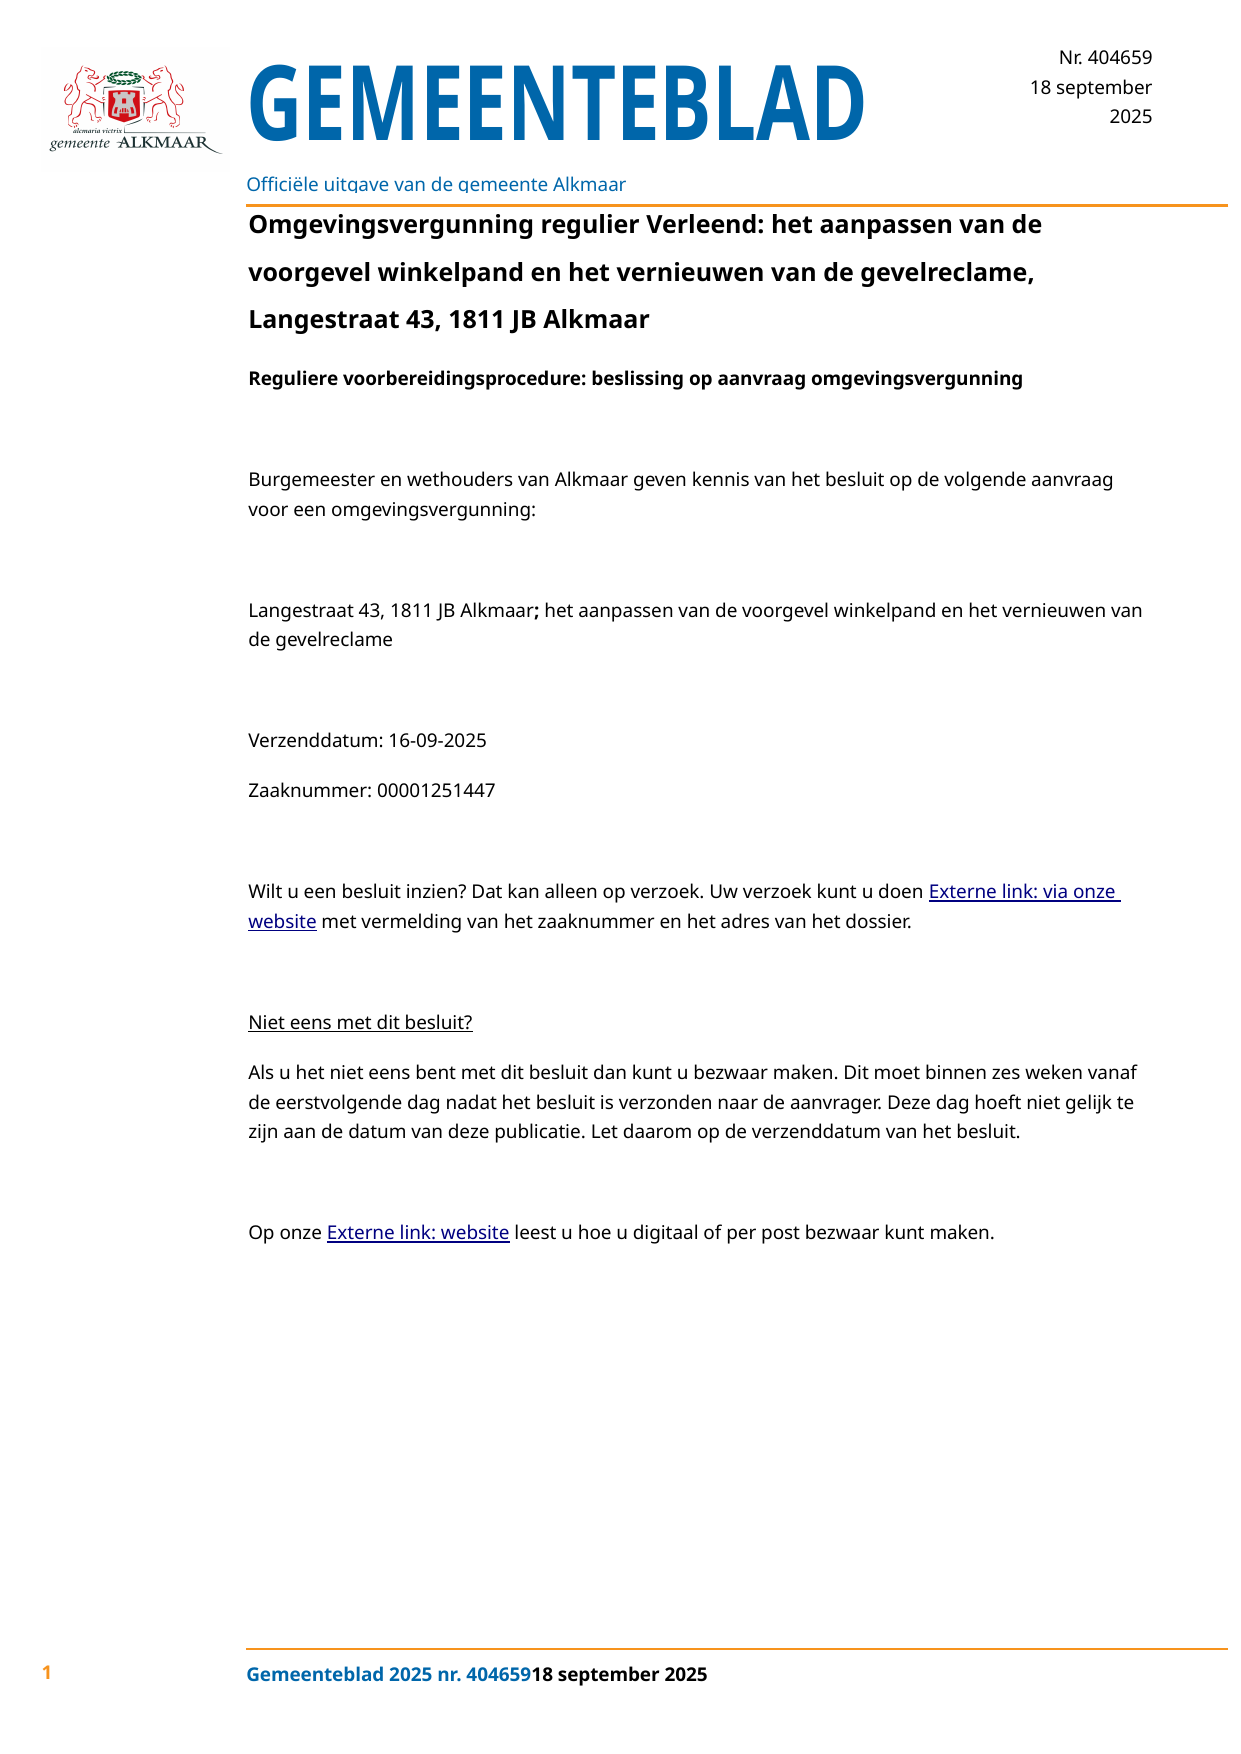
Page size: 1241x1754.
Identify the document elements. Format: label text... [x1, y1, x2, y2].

text Reguliere voorbereidingsprocedure: beslissing op aanvraag omgevingsvergunning [248, 366, 1152, 391]
text Verzenddatum: 16-09-2025 [248, 727, 1152, 753]
text Zaaknummer: 00001251447 [248, 778, 1152, 803]
text Langestraat 43, 1811 JB Alkmaar; het aanpassen van de voorgevel winkelpand en het vernieuwen van de gevelreclame [248, 597, 1152, 652]
text Burgemeester en wethouders van Alkmaar geven kennis van het besluit op de volgende aanvraag voor een omgevingsvergunning: [248, 466, 1152, 522]
text Niet eens met dit besluit? [248, 1009, 1152, 1034]
text Op onze Externe link: website leest u hoe u digitaal of per post bezwaar kunt maken. [248, 1219, 1152, 1245]
picture [41, 47, 231, 172]
text Als u het niet eens bent met dit besluit dan kunt u bezwaar maken. Dit moet binnen zes weken vanaf de eerstvolgende dag nadat het besluit is verzonden naar de aanvrager. Deze dag hoeft niet gelijk te zijn aan de datum van deze publicatie. Let daarom op de verzenddatum van het besluit. [248, 1059, 1152, 1144]
text Omgevingsvergunning regulier Verleend: het aanpassen van de voorgevel winkelpand en het vernieuwen van de gevelreclame, Langestraat 43, 1811 JB Alkmaar [248, 207, 1152, 336]
text Wilt u een besluit inzien? Dat kan alleen op verzoek. Uw verzoek kunt u doen Externe link: via onze website met vermelding van het zaaknummer en het adres van het dossier. [248, 878, 1152, 934]
